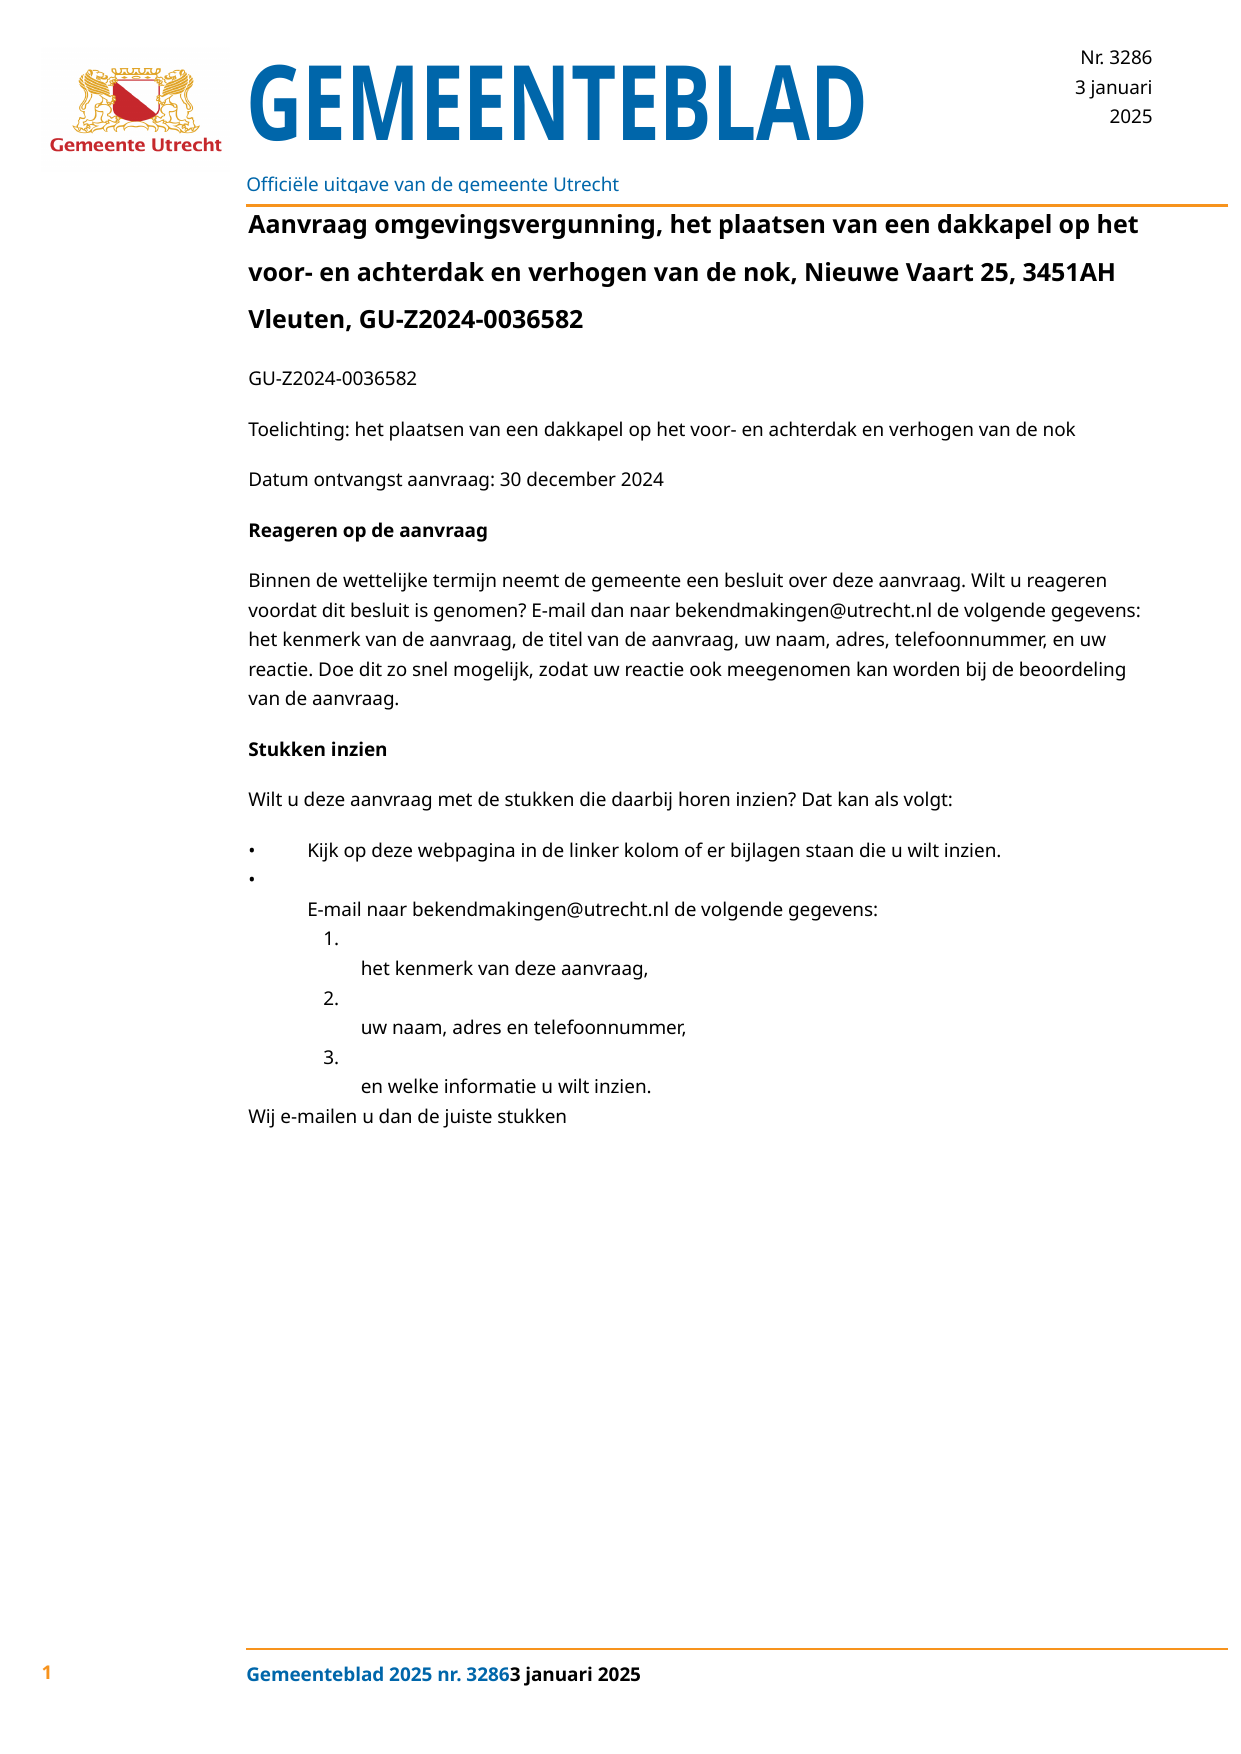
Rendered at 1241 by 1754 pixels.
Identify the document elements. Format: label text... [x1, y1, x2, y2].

text Reageren op de aanvraag [248, 517, 1152, 542]
list het kenmerk van deze aanvraag, [323, 955, 1152, 981]
text Stukken inzien [248, 736, 1152, 762]
text Wij e-mailen u dan de juiste stukken [248, 1103, 1152, 1129]
text GU-Z2024-0036582 [248, 366, 1152, 391]
text Aanvraag omgevingsvergunning, het plaatsen van een dakkapel op het voor- en achterdak en verhogen van de nok, Nieuwe Vaart 25, 3451AH Vleuten, GU-Z2024-0036582 [248, 207, 1152, 336]
list Kijk op deze webpagina in de linker kolom of er bijlagen staan die u wilt inzien. [248, 837, 1152, 862]
list en welke informatie u wilt inzien. [323, 1073, 1152, 1099]
text Toelichting: het plaatsen van een dakkapel op het voor- en achterdak en verhogen van de nok [248, 416, 1152, 442]
list uw naam, adres en telefoonnummer, [323, 1014, 1152, 1040]
list E-mail naar bekendmakingen@utrecht.nl de volgende gegevens: [248, 896, 1152, 922]
text Binnen de wettelijke termijn neemt de gemeente een besluit over deze aanvraag. Wilt u reageren voordat dit besluit is genomen? E-mail dan naar bekendmakingen@utrecht.nl de volgende gegevens: het kenmerk van de aanvraag, de titel van de aanvraag, uw naam, adres, telefoonnummer, en uw reactie. Doe dit zo snel mogelijk, zodat uw reactie ook meegenomen kan worden bij de beoordeling van de aanvraag. [248, 567, 1152, 711]
text Datum ontvangst aanvraag: 30 december 2024 [248, 466, 1152, 492]
text Wilt u deze aanvraag met de stukken die daarbij horen inzien? Dat kan als volgt: [248, 786, 1152, 812]
picture [41, 47, 231, 172]
